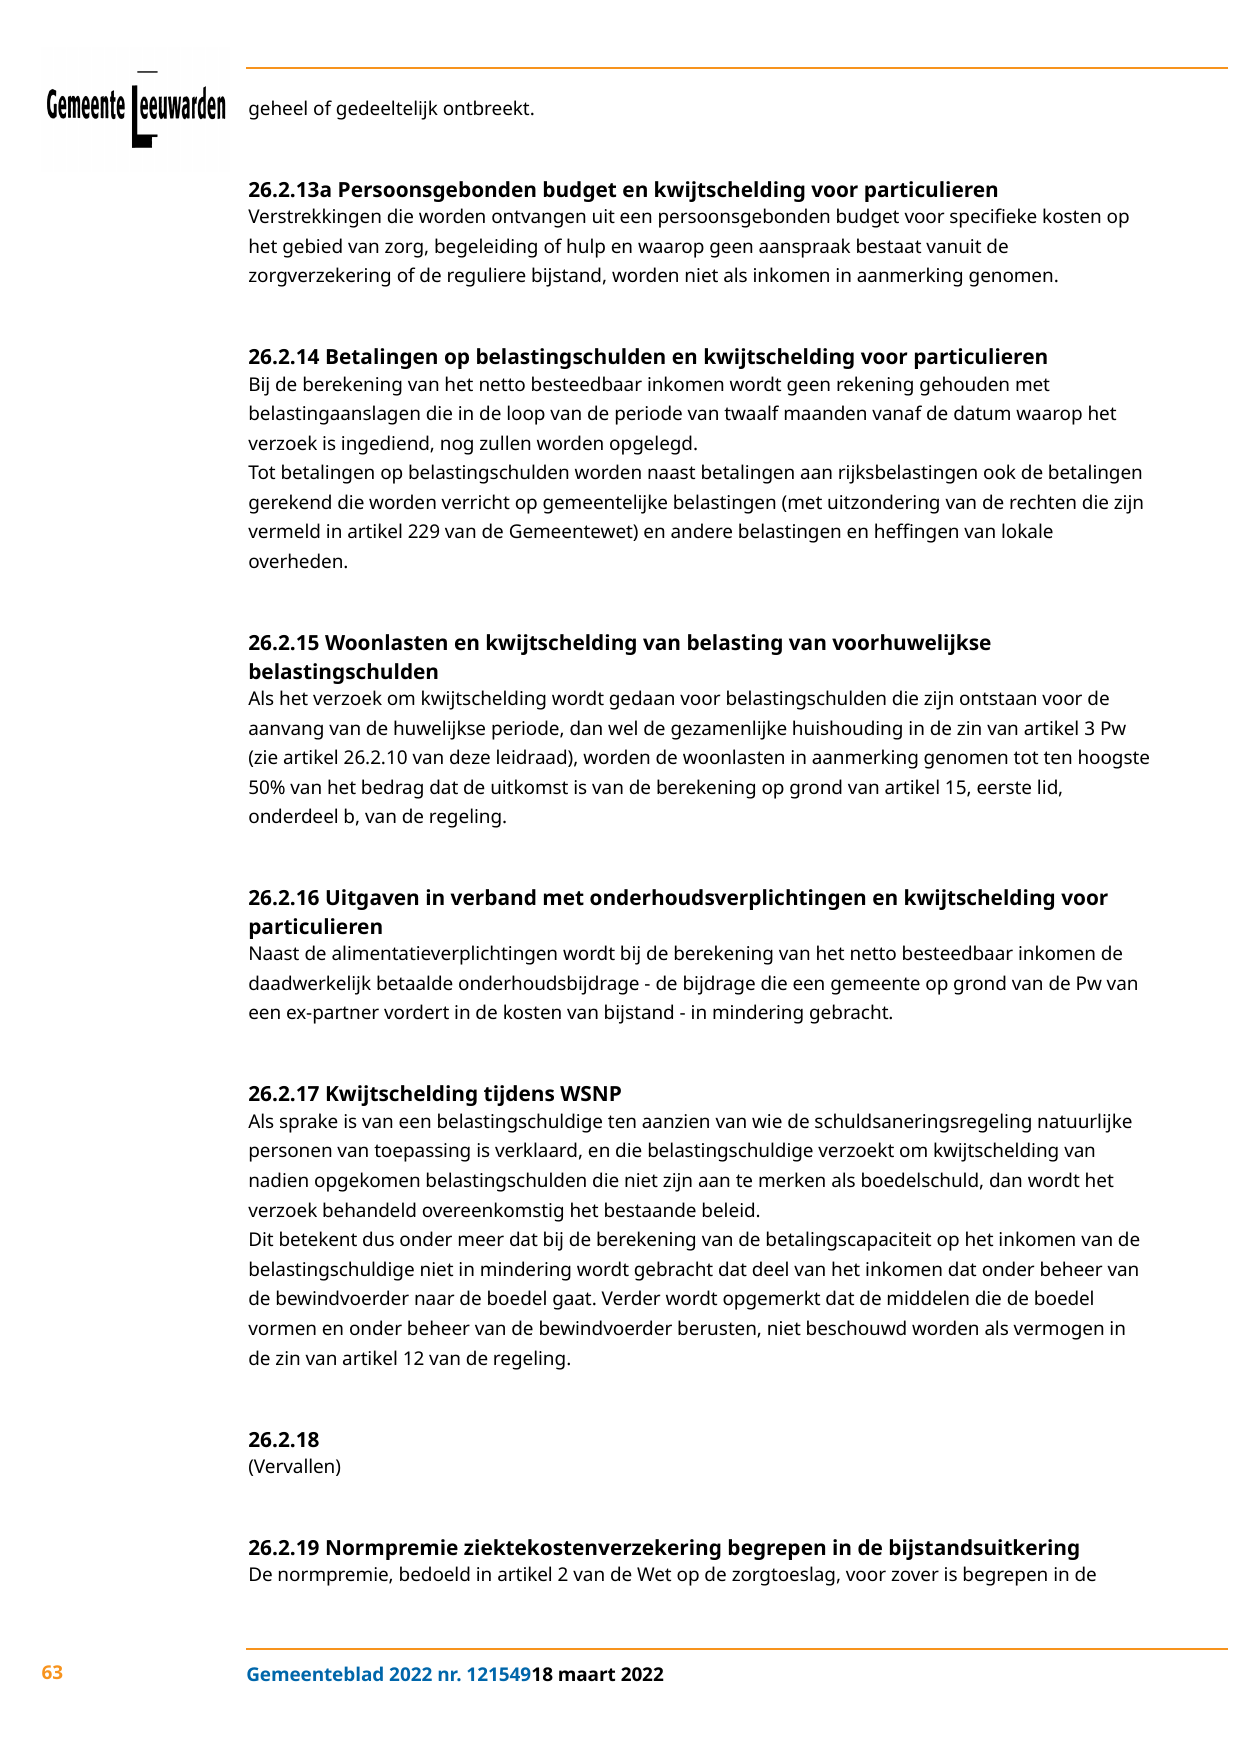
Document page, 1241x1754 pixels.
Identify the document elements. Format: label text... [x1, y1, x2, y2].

text 26.2.16 Uitgaven in verband met onderhoudsverplichtingen en kwijtschelding voor particulieren [248, 883, 1152, 940]
text 26.2.14 Betalingen op belastingschulden en kwijtschelding voor particulieren [248, 342, 1152, 371]
text De normpremie, bedoeld in artikel 2 van de Wet op de zorgtoeslag, voor zover is begrepen in de [248, 1562, 1152, 1587]
text Dit betekent dus onder meer dat bij de berekening van de betalingscapaciteit op het inkomen van de belastingschuldige niet in mindering wordt gebracht dat deel van het inkomen dat onder beheer van de bewindvoerder naar de boedel gaat. Verder wordt opgemerkt dat de middelen die de boedel vormen en onder beheer van de bewindvoerder berusten, niet beschouwd worden als vermogen in de zin van artikel 12 van de regeling. [248, 1226, 1152, 1370]
text Naast de alimentatieverplichtingen wordt bij de berekening van het netto besteedbaar inkomen de daadwerkelijk betaalde onderhoudsbijdrage - de bijdrage die een gemeente op grond van de Pw van een ex-partner vordert in de kosten van bijstand - in mindering gebracht. [248, 940, 1152, 1025]
text 26.2.19 Normpremie ziektekostenverzekering begrepen in de bijstandsuitkering [248, 1533, 1152, 1562]
text Als sprake is van een belastingschuldige ten aanzien van wie de schuldsaneringsregeling natuurlijke personen van toepassing is verklaard, en die belastingschuldige verzoekt om kwijtschelding van nadien opgekomen belastingschulden die niet zijn aan te merken als boedelschuld, dan wordt het verzoek behandeld overeenkomstig het bestaande beleid. [248, 1108, 1152, 1222]
text Verstrekkingen die worden ontvangen uit een persoonsgebonden budget voor specifieke kosten op het gebied van zorg, begeleiding of hulp en waarop geen aanspraak bestaat vanuit de zorgverzekering of de reguliere bijstand, worden niet als inkomen in aanmerking genomen. [248, 203, 1152, 288]
text - geheel of gedeeltelijk ontbreekt. [248, 95, 1152, 121]
text Bij de berekening van het netto besteedbaar inkomen wordt geen rekening gehouden met belastingaanslagen die in de loop van de periode van twaalf maanden vanaf de datum waarop het verzoek is ingediend, nog zullen worden opgelegd. [248, 371, 1152, 456]
picture [41, 47, 231, 172]
text 26.2.18 [248, 1425, 1152, 1453]
text Tot betalingen op belastingschulden worden naast betalingen aan rijksbelastingen ook de betalingen gerekend die worden verricht op gemeentelijke belastingen (met uitzondering van de rechten die zijn vermeld in artikel 229 van de Gemeentewet) en andere belastingen en heffingen van lokale overheden. [248, 459, 1152, 574]
text 26.2.17 Kwijtschelding tijdens WSNP [248, 1079, 1152, 1108]
text 26.2.13a Persoonsgebonden budget en kwijtschelding voor particulieren [248, 175, 1152, 203]
text (Vervallen) [248, 1453, 1152, 1479]
text Als het verzoek om kwijtschelding wordt gedaan voor belastingschulden die zijn ontstaan voor de aanvang van de huwelijkse periode, dan wel de gezamenlijke huishouding in de zin van artikel 3 Pw (zie artikel 26.2.10 van deze leidraad), worden de woonlasten in aanmerking genomen tot ten hoogste 50% van het bedrag dat de uitkomst is van de berekening op grond van artikel 15, eerste lid, onderdeel b, van de regeling. [248, 685, 1152, 829]
text 26.2.15 Woonlasten en kwijtschelding van belasting van voorhuwelijkse belastingschulden [248, 628, 1152, 685]
